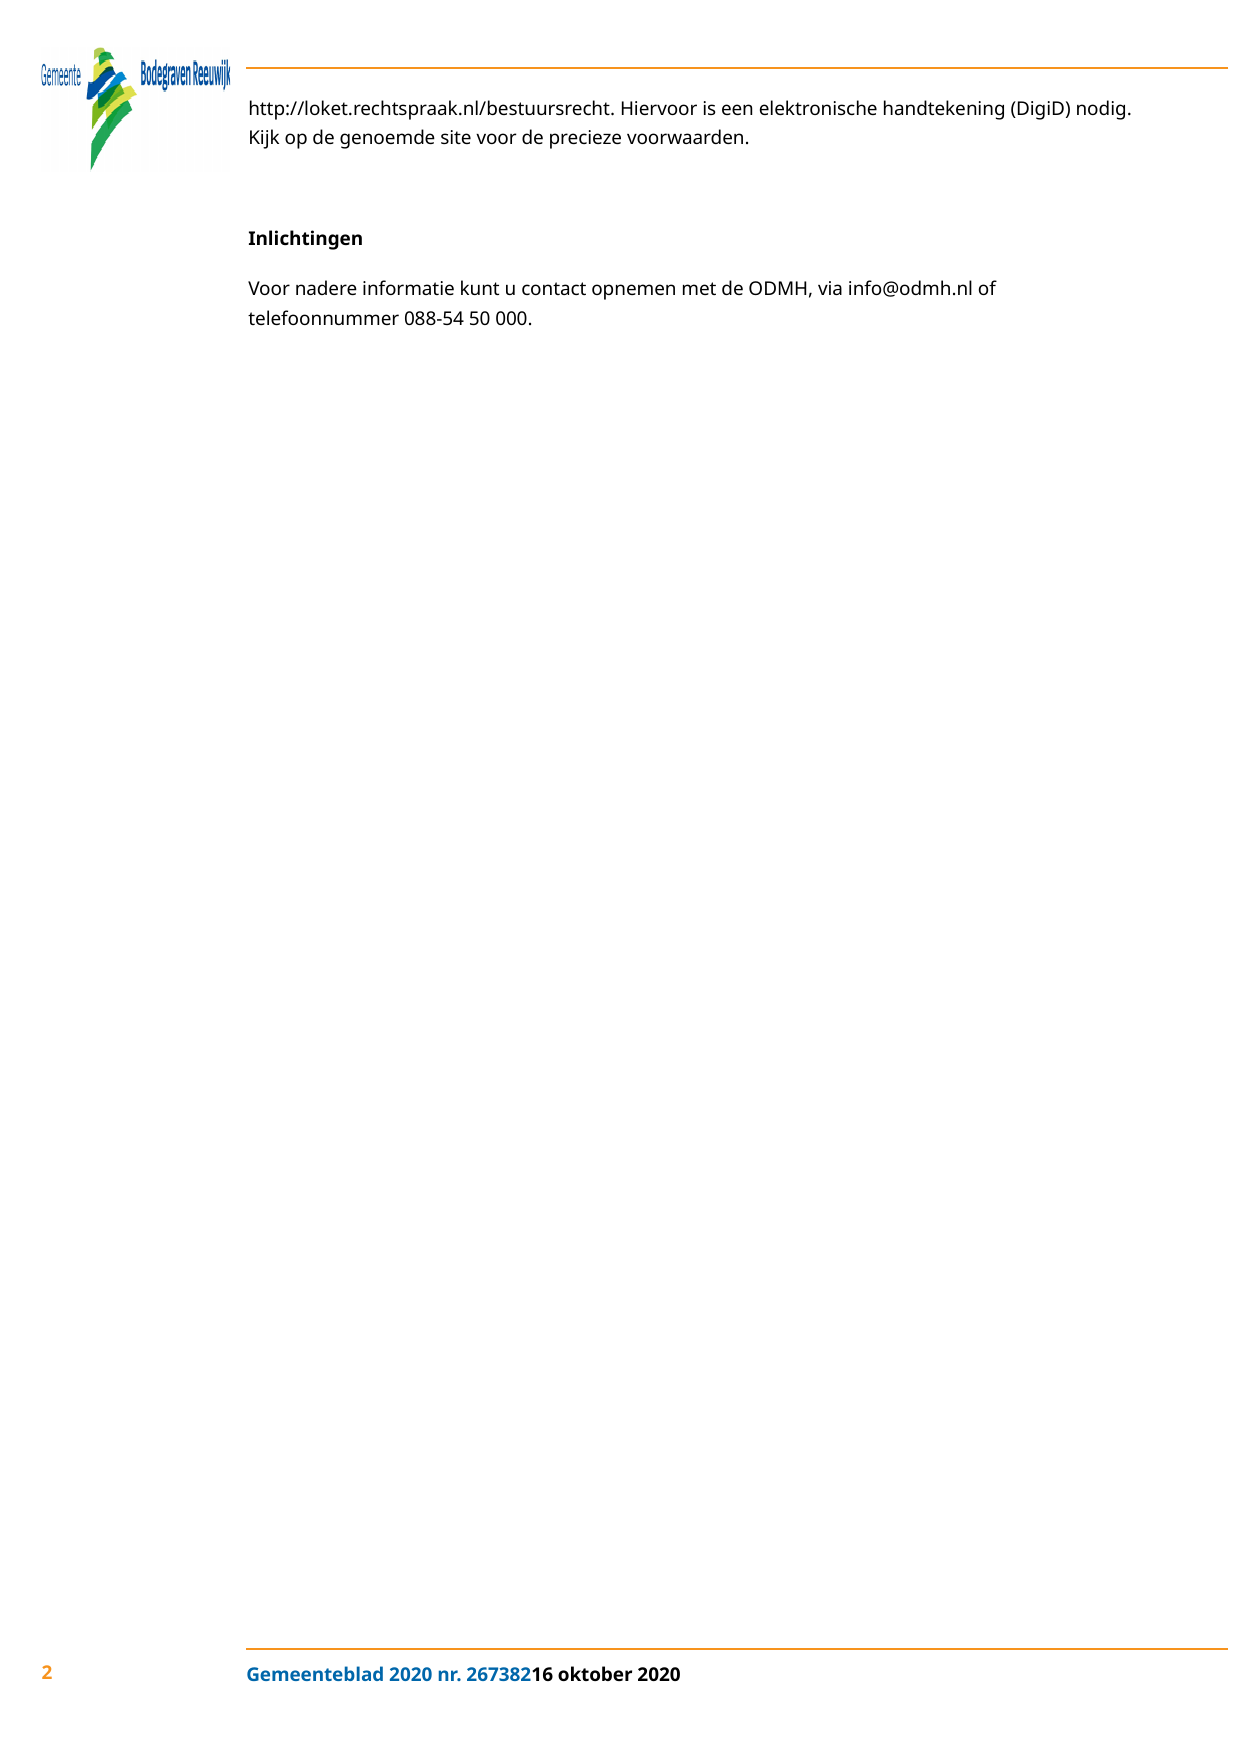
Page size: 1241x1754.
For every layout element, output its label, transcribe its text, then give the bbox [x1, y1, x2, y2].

text http://loket.rechtspraak.nl/bestuursrecht. Hiervoor is een elektronische handtekening (DigiD) nodig. Kijk op de genoemde site voor de precieze voorwaarden. [248, 95, 1152, 150]
text Inlichtingen [248, 225, 1152, 251]
text Voor nadere informatie kunt u contact opnemen met de ODMH, via info@odmh.nl of telefoonnummer 088-54 50 000. [248, 276, 1152, 331]
picture [41, 47, 231, 172]
